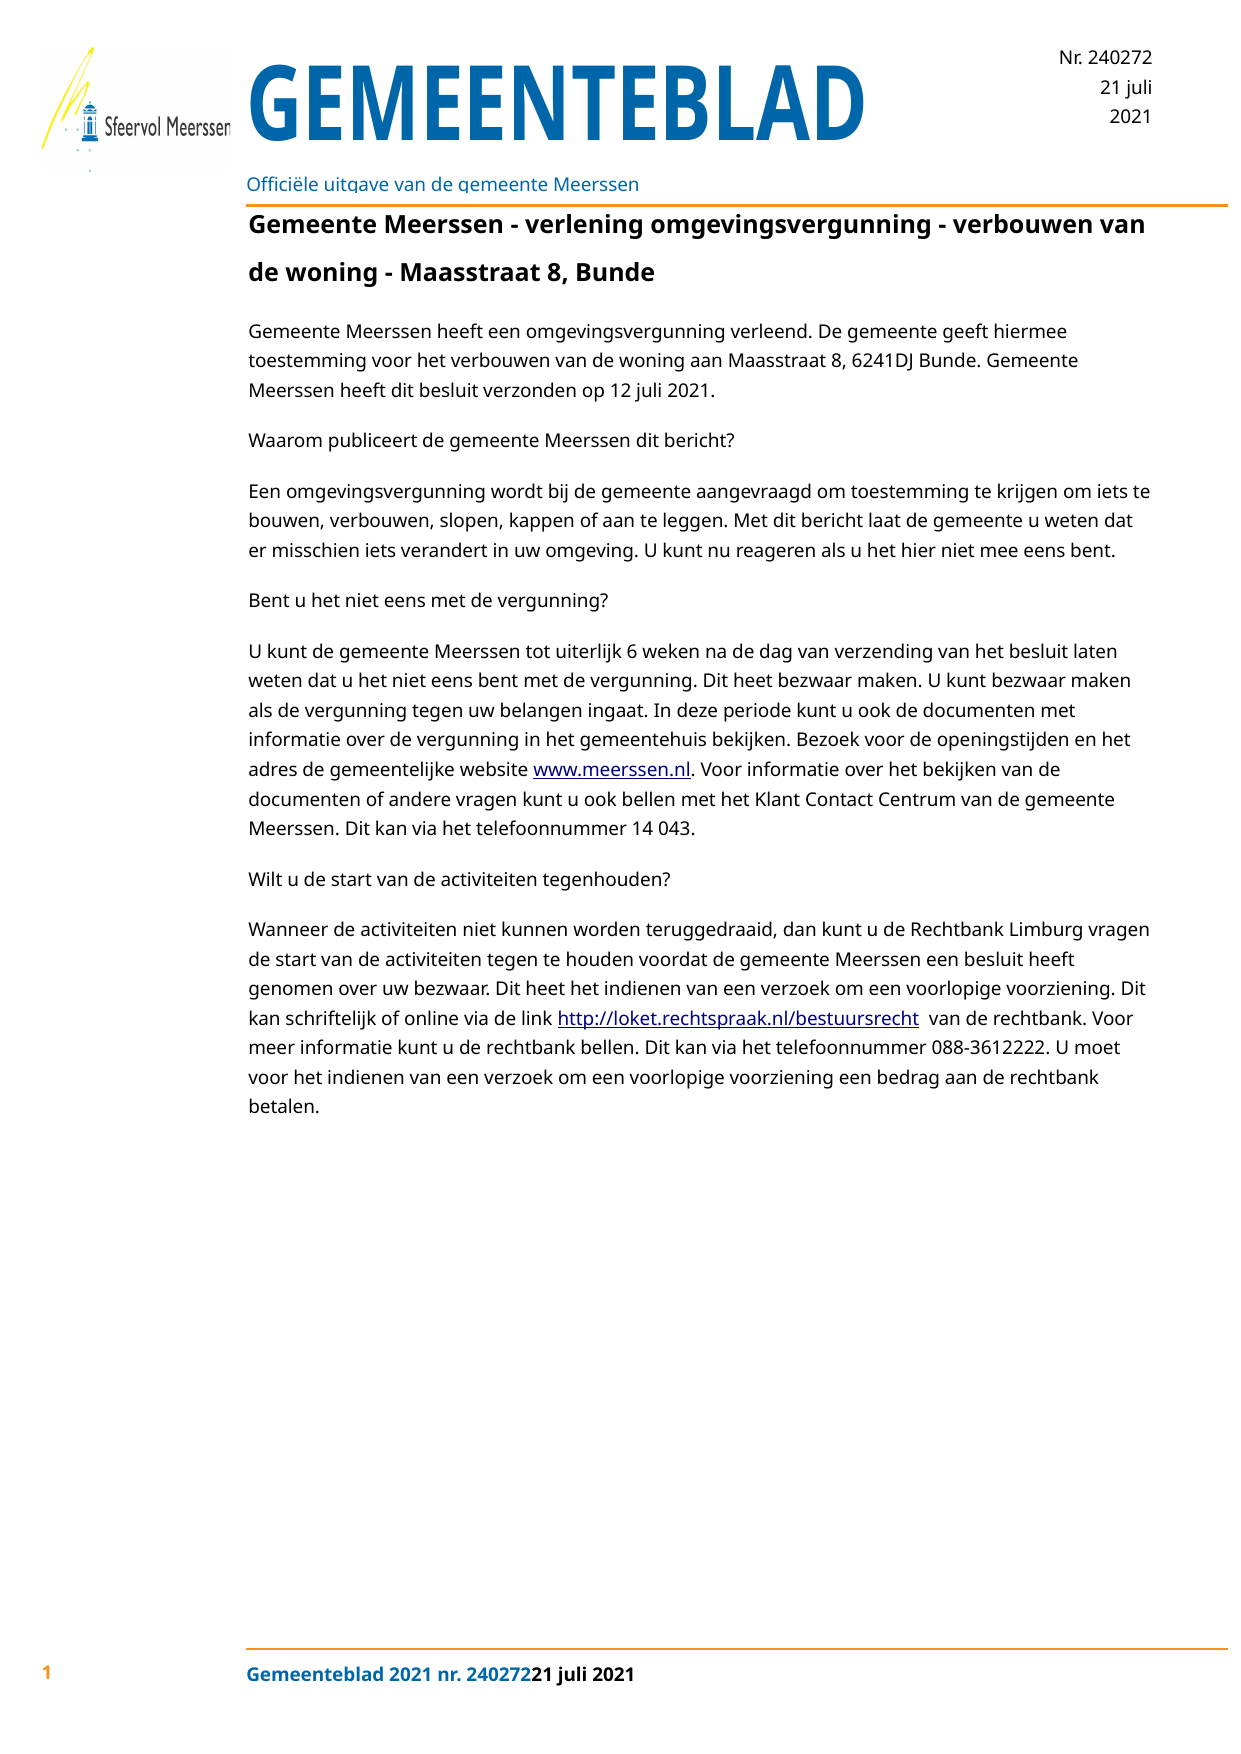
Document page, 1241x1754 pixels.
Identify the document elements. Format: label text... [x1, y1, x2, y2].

text Wilt u de start van de activiteiten tegenhouden? [248, 866, 1152, 892]
text Bent u het niet eens met de vergunning? [248, 587, 1152, 613]
picture [41, 47, 231, 172]
text Waarom publiceert de gemeente Meerssen dit bericht? [248, 427, 1152, 453]
text Gemeente Meerssen - verlening omgevingsvergunning - verbouwen van de woning - Maasstraat 8, Bunde [248, 207, 1152, 288]
text U kunt de gemeente Meerssen tot uiterlijk 6 weken na de dag van verzending van het besluit laten weten dat u het niet eens bent met de vergunning. Dit heet bezwaar maken. U kunt bezwaar maken als de vergunning tegen uw belangen ingaat. In deze periode kunt u ook de documenten met informatie over de vergunning in het gemeentehuis bekijken. Bezoek voor de openingstijden en het adres de gemeentelijke website www.meerssen.nl. Voor informatie over het bekijken van de documenten of andere vragen kunt u ook bellen met het Klant Contact Centrum van de gemeente Meerssen. Dit kan via het telefoonnummer 14 043. [248, 638, 1152, 841]
text Wanneer de activiteiten niet kunnen worden teruggedraaid, dan kunt u de Rechtbank Limburg vragen de start van de activiteiten tegen te houden voordat de gemeente Meerssen een besluit heeft genomen over uw bezwaar. Dit heet het indienen van een verzoek om een voorlopige voorziening. Dit kan schriftelijk of online via de link http://loket.rechtspraak.nl/bestuursrecht van de rechtbank. Voor meer informatie kunt u de rechtbank bellen. Dit kan via het telefoonnummer 088-3612222. U moet voor het indienen van een verzoek om een voorlopige voorziening een bedrag aan de rechtbank betalen. [248, 916, 1152, 1119]
text Gemeente Meerssen heeft een omgevingsvergunning verleend. De gemeente geeft hiermee toestemming voor het verbouwen van de woning aan Maasstraat 8, 6241DJ Bunde. Gemeente Meerssen heeft dit besluit verzonden op 12 juli 2021. [248, 318, 1152, 403]
text Een omgevingsvergunning wordt bij de gemeente aangevraagd om toestemming te krijgen om iets te bouwen, verbouwen, slopen, kappen of aan te leggen. Met dit bericht laat de gemeente u weten dat er misschien iets verandert in uw omgeving. U kunt nu reageren als u het hier niet mee eens bent. [248, 478, 1152, 563]
